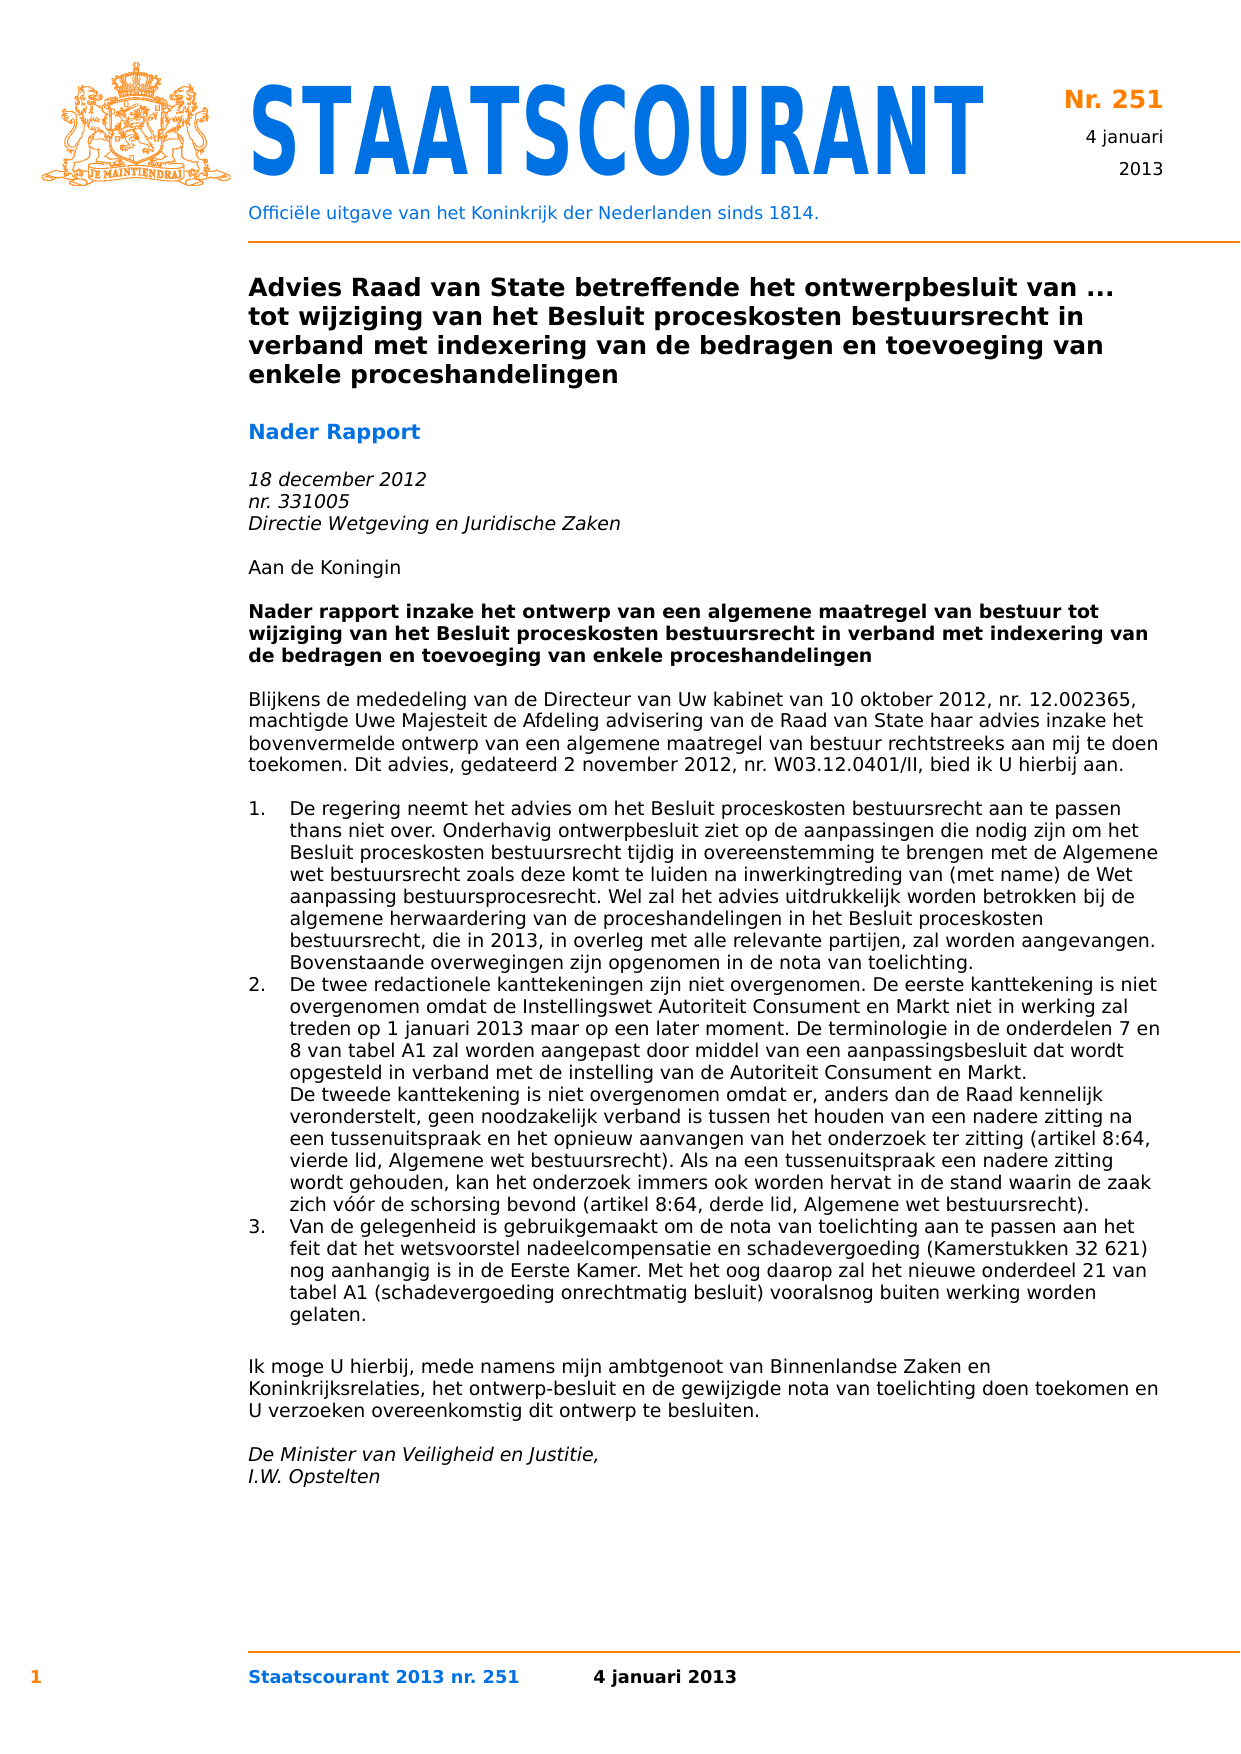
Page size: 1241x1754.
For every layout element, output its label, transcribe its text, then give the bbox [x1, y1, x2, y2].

text Directie Wetgeving en Juridische Zaken [248, 513, 1163, 535]
picture [41, 62, 231, 186]
subtitle Advies Raad van State betreffende het ontwerpbesluit van ... tot wijziging van het Besluit proceskosten bestuursrecht in verband met indexering van de bedragen en toevoeging van enkele proceshandelingen [248, 273, 1163, 390]
text Nader rapport inzake het ontwerp van een algemene maatregel van bestuur tot wijziging van het Besluit proceskosten bestuursrecht in verband met indexering van de bedragen en toevoeging van enkele proceshandelingen [248, 601, 1163, 667]
table_header [25, 62, 248, 241]
table_cell Officiële uitgave van het Koninkrijk der Nederlanden sinds 1814. [248, 203, 1240, 241]
table_header Nr. 251 [998, 62, 1240, 121]
text 18 december 2012 [248, 469, 1163, 491]
table_header STAATSCOURANT [248, 62, 998, 203]
text De Minister van Veiligheid en Justitie, I.W. Opstelten [248, 1443, 1163, 1487]
text 3. Van de gelegenheid is gebruikgemaakt om de nota van toelichting aan te passen aan het feit dat het wetsvoorstel nadeelcompensatie en schadevergoeding (Kamerstukken 32 621) nog aanhangig is in de Eerste Kamer. Met het oog daarop zal het nieuwe onderdeel 21 van tabel A1 (schadevergoeding onrechtmatig besluit) vooralsnog buiten werking worden gelaten. [248, 1216, 1163, 1326]
text Aan de Koningin [248, 557, 1163, 579]
text Blijkens de mededeling van de Directeur van Uw kabinet van 10 oktober 2012, nr. 12.002365, machtigde Uwe Majesteit de Afdeling advisering van de Raad van State haar advies inzake het bovenvermelde ontwerp van een algemene maatregel van bestuur rechtstreeks aan mij te doen toekomen. Dit advies, gedateerd 2 november 2012, nr. W03.12.0401/II, bied ik U hierbij aan. [248, 688, 1163, 776]
text 2. De twee redactionele kanttekeningen zijn niet overgenomen. De eerste kanttekening is niet overgenomen omdat de Instellingswet Autoriteit Consument en Markt niet in werking zal treden op 1 januari 2013 maar op een later moment. De terminologie in de onderdelen 7 en 8 van tabel A1 zal worden aangepast door middel van een aanpassingsbesluit dat wordt opgesteld in verband met de instelling van de Autoriteit Consument en Markt. [248, 974, 1163, 1084]
text 1. De regering neemt het advies om het Besluit proceskosten bestuursrecht aan te passen thans niet over. Onderhavig ontwerpbesluit ziet op de aanpassingen die nodig zijn om het Besluit proceskosten bestuursrecht tijdig in overeenstemming te brengen met de Algemene wet bestuursrecht zoals deze komt te luiden na inwerkingtreding van (met name) de Wet aanpassing bestuursprocesrecht. Wel zal het advies uitdrukkelijk worden betrokken bij de algemene herwaardering van de proceshandelingen in het Besluit proceskosten bestuursrecht, die in 2013, in overleg met alle relevante partijen, zal worden aangevangen. Bovenstaande overwegingen zijn opgenomen in de nota van toelichting. [248, 798, 1163, 974]
table_cell 2013 [998, 153, 1240, 203]
table_cell 4 januari [998, 121, 1240, 153]
subtitle Nader Rapport [248, 420, 1163, 444]
text nr. 331005 [248, 491, 1163, 513]
text Ik moge U hierbij, mede namens mijn ambtgenoot van Binnenlandse Zaken en Koninkrijksrelaties, het ontwerp-besluit en de gewijzigde nota van toelichting doen toekomen en U verzoeken overeenkomstig dit ontwerp te besluiten. [248, 1356, 1163, 1422]
text De tweede kanttekening is niet overgenomen omdat er, anders dan de Raad kennelijk veronderstelt, geen noodzakelijk verband is tussen het houden van een nadere zitting na een tussenuitspraak en het opnieuw aanvangen van het onderzoek ter zitting (artikel 8:64, vierde lid, Algemene wet bestuursrecht). Als na een tussenuitspraak een nadere zitting wordt gehouden, kan het onderzoek immers ook worden hervat in de stand waarin de zaak zich vóór de schorsing bevond (artikel 8:64, derde lid, Algemene wet bestuursrecht). [289, 1084, 1163, 1216]
